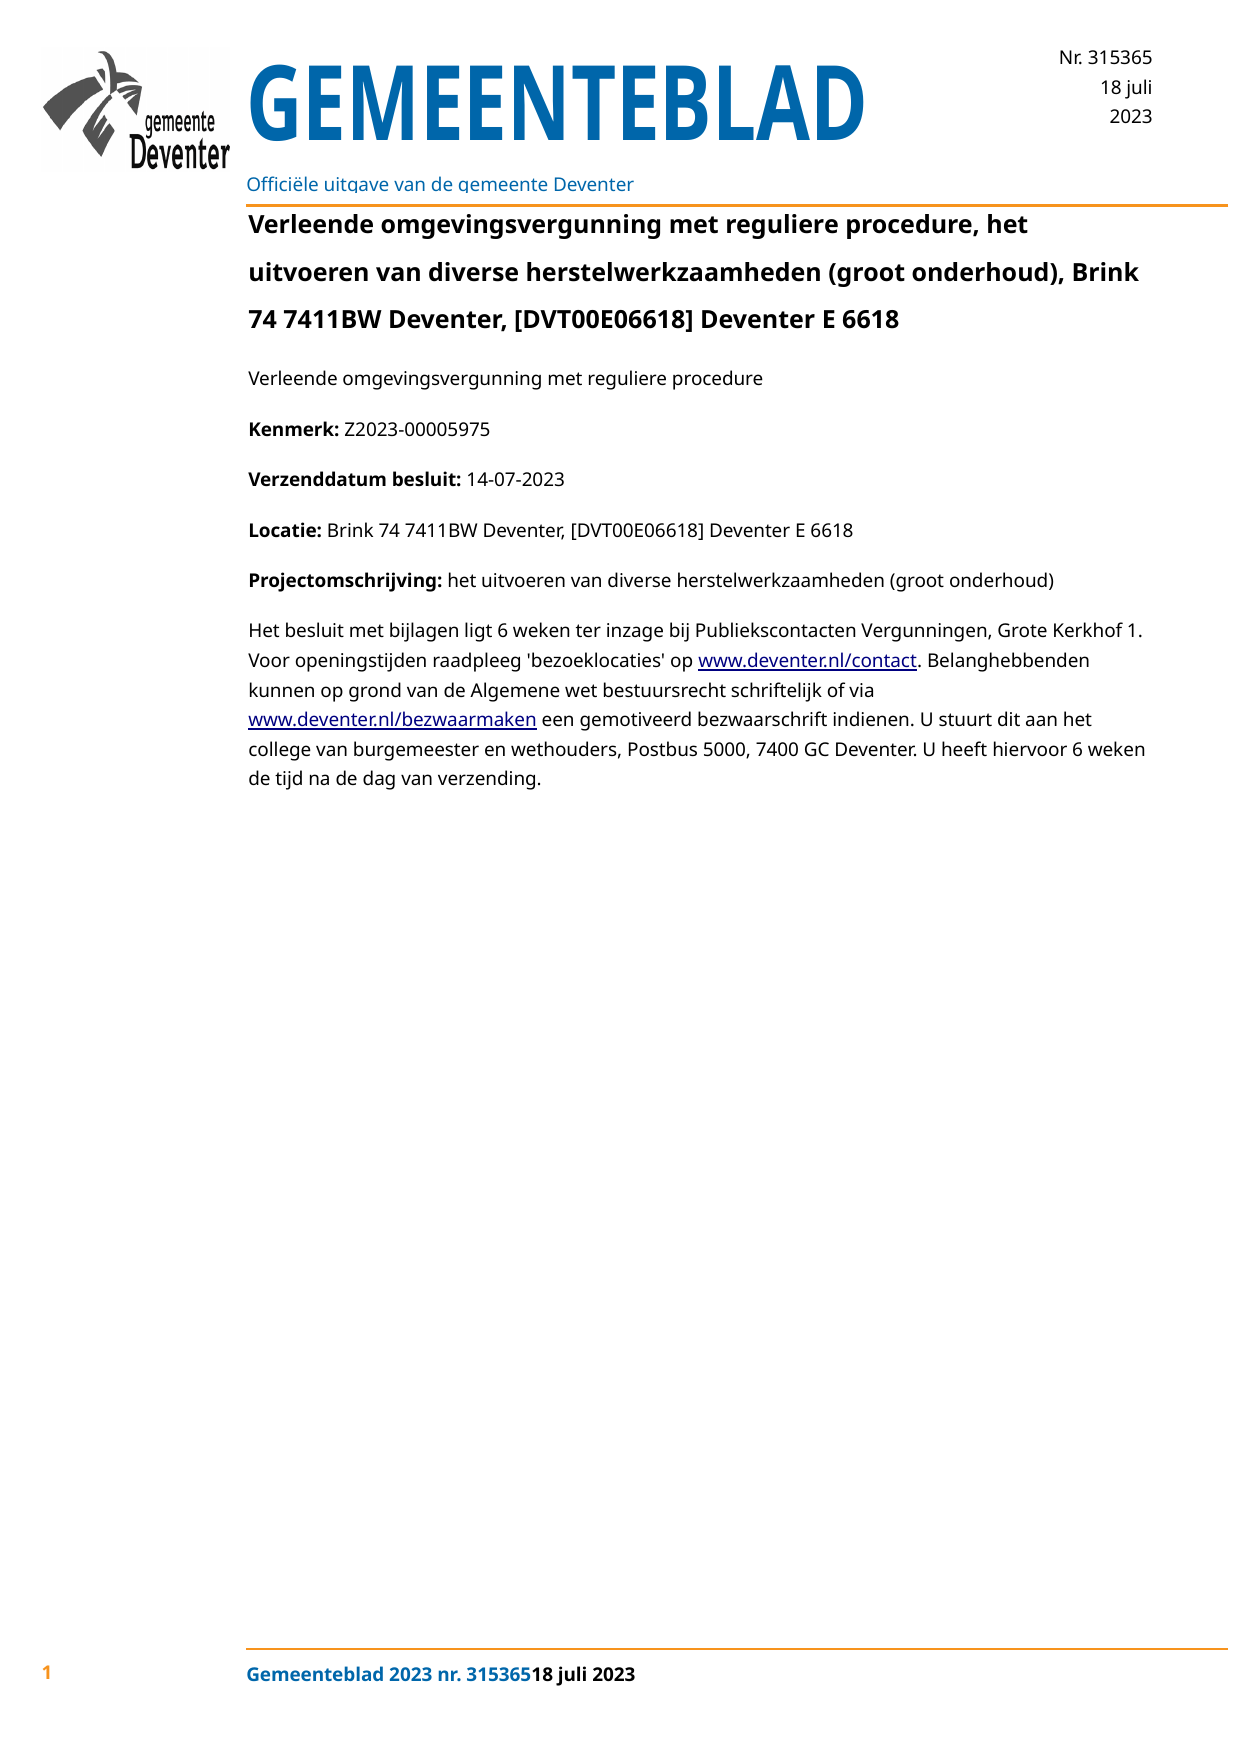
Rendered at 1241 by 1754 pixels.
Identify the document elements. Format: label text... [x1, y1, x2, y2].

text Verleende omgevingsvergunning met reguliere procedure [248, 366, 1152, 391]
text Kenmerk: Z2023-00005975 [248, 416, 1152, 442]
text Het besluit met bijlagen ligt 6 weken ter inzage bij Publiekscontacten Vergunningen, Grote Kerkhof 1. Voor openingstijden raadpleeg 'bezoeklocaties' op www.deventer.nl/contact. Belanghebbenden kunnen op grond van de Algemene wet bestuursrecht schriftelijk of via www.deventer.nl/bezwaarmaken een gemotiveerd bezwaarschrift indienen. U stuurt dit aan het college van burgemeester en wethouders, Postbus 5000, 7400 GC Deventer. U heeft hiervoor 6 weken de tijd na de dag van verzending. [248, 618, 1152, 791]
picture [41, 47, 231, 172]
text Locatie: Brink 74 7411BW Deventer, [DVT00E06618] Deventer E 6618 [248, 517, 1152, 542]
text Verzenddatum besluit: 14-07-2023 [248, 466, 1152, 492]
text Projectomschrijving: het uitvoeren van diverse herstelwerkzaamheden (groot onderhoud) [248, 567, 1152, 593]
text Verleende omgevingsvergunning met reguliere procedure, het uitvoeren van diverse herstelwerkzaamheden (groot onderhoud), Brink 74 7411BW Deventer, [DVT00E06618] Deventer E 6618 [248, 207, 1152, 336]
